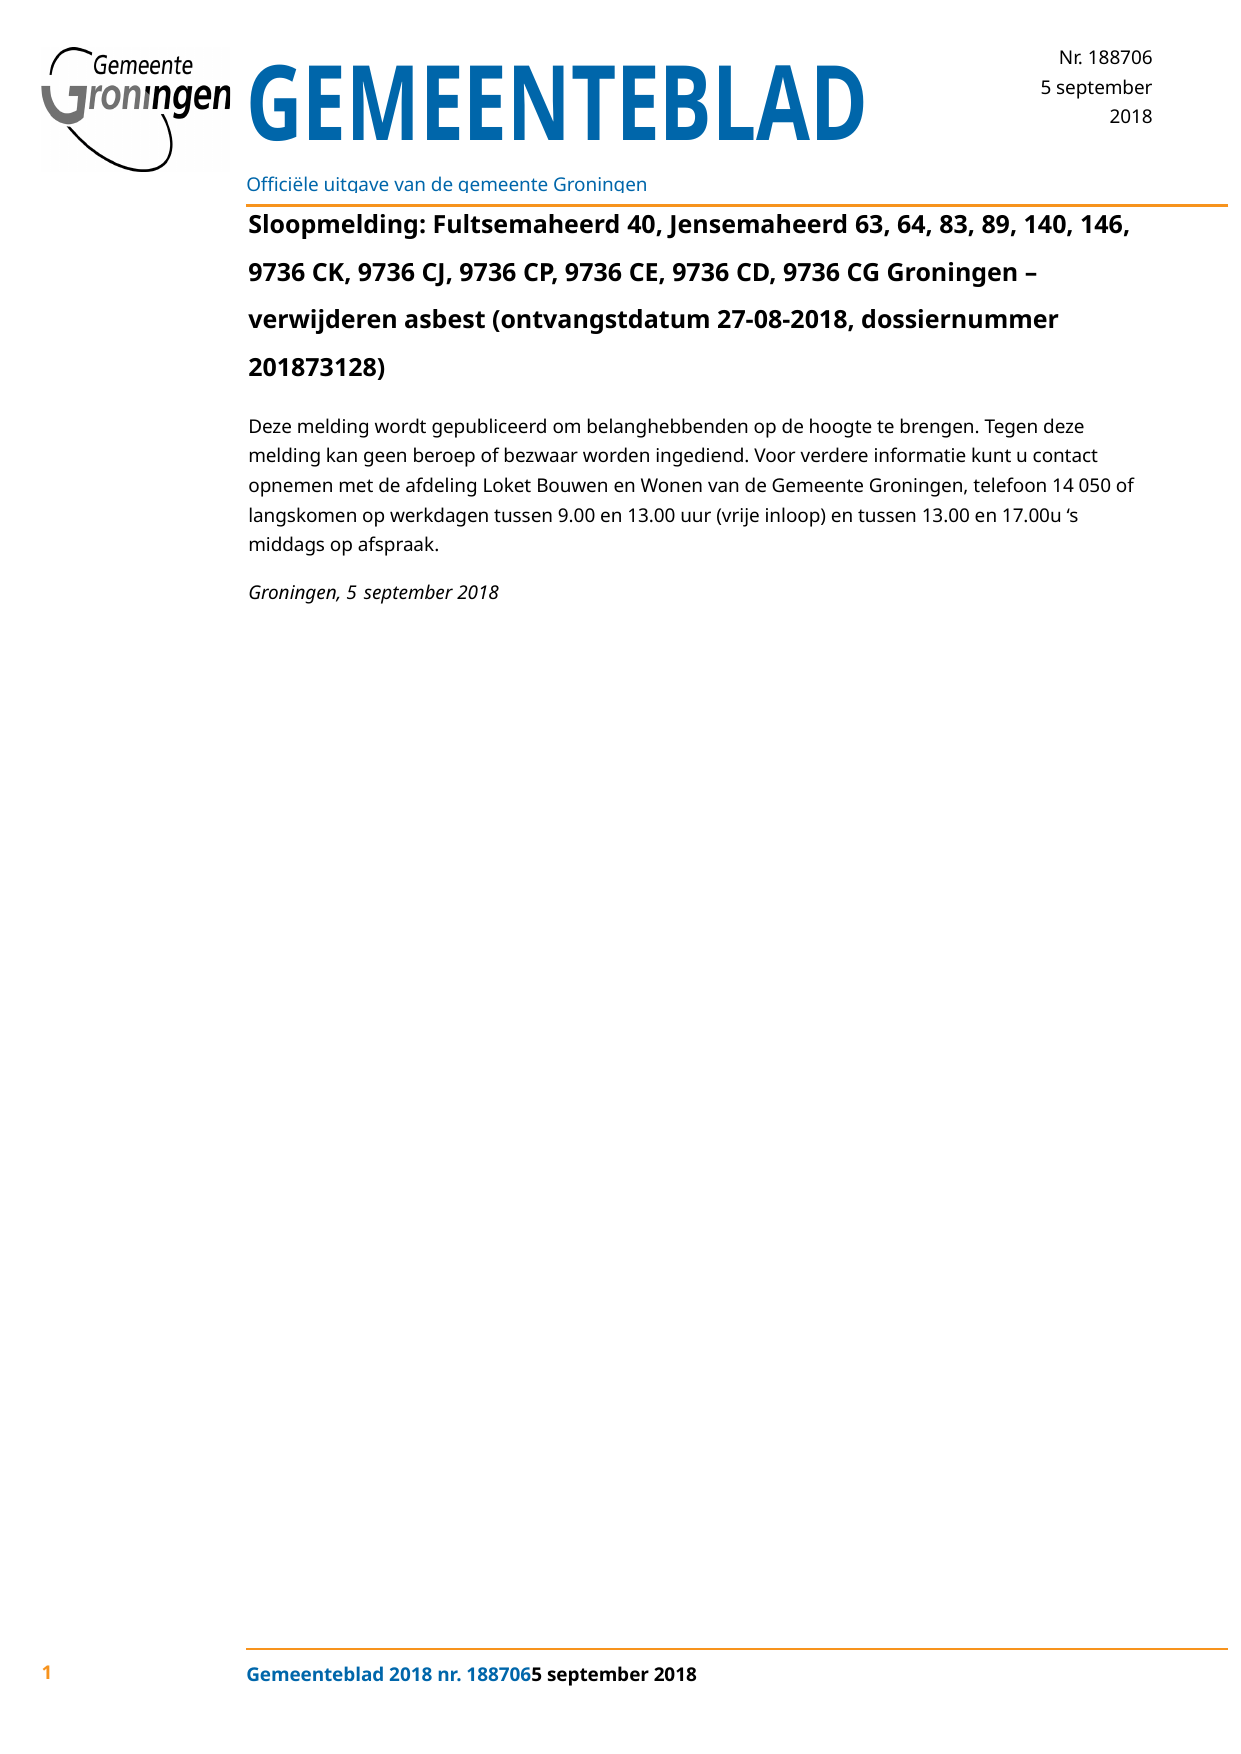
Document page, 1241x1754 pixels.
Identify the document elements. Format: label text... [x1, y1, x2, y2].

text Groningen, 5 september 2018 [248, 579, 1152, 605]
text Deze melding wordt gepubliceerd om belanghebbenden op de hoogte te brengen. Tegen deze melding kan geen beroep of bezwaar worden ingediend. Voor verdere informatie kunt u contact opnemen met de afdeling Loket Bouwen en Wonen van de Gemeente Groningen, telefoon 14 050 of langskomen op werkdagen tussen 9.00 en 13.00 uur (vrije inloop) en tussen 13.00 en 17.00u ‘s middags op afspraak. [248, 413, 1152, 557]
picture [41, 47, 231, 172]
text Sloopmelding: Fultsemaheerd 40, Jensemaheerd 63, 64, 83, 89, 140, 146, 9736 CK, 9736 CJ, 9736 CP, 9736 CE, 9736 CD, 9736 CG Groningen – verwijderen asbest (ontvangstdatum 27-08-2018, dossiernummer 201873128) [248, 207, 1152, 384]
